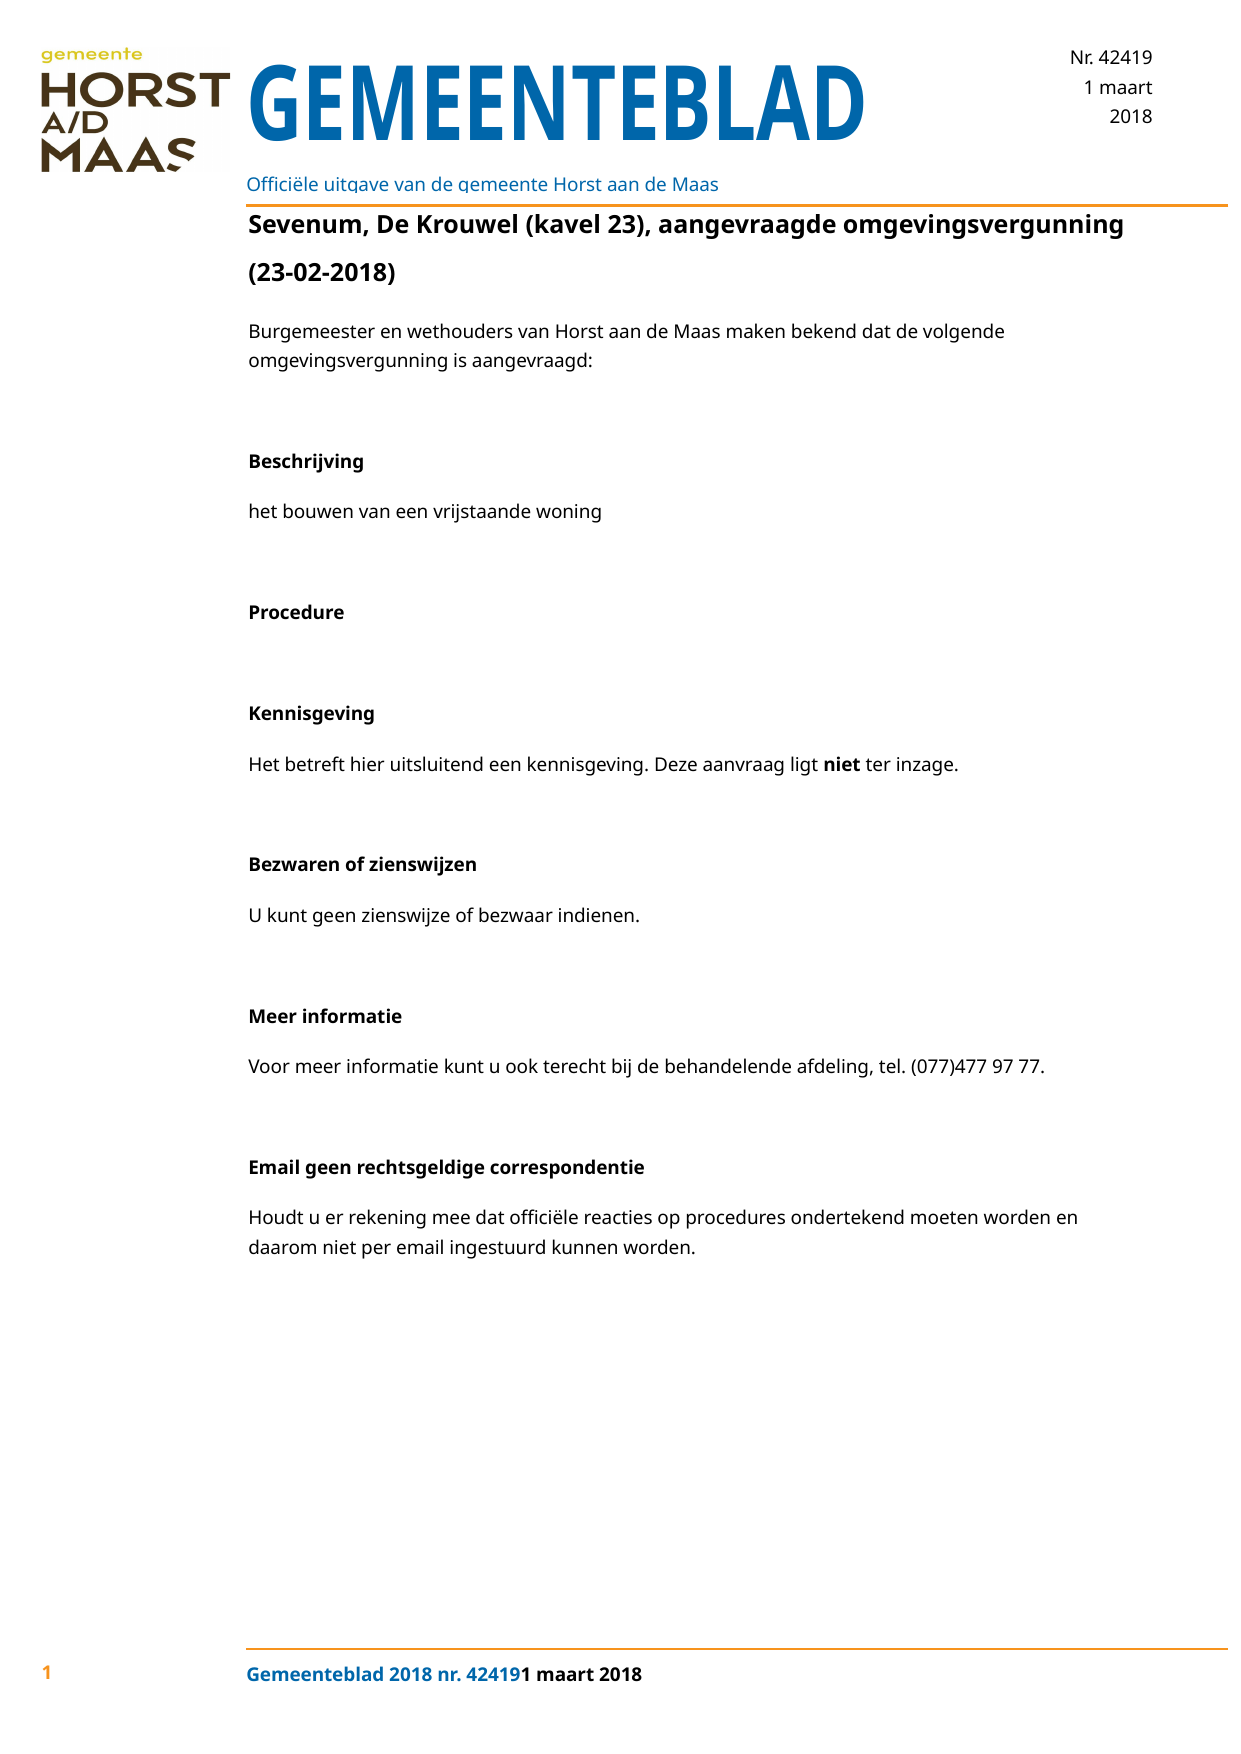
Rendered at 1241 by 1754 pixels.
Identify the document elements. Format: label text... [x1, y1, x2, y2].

text Houdt u er rekening mee dat officiële reacties op procedures ondertekend moeten worden en daarom niet per email ingestuurd kunnen worden. [248, 1204, 1152, 1260]
text Voor meer informatie kunt u ook terecht bij de behandelende afdeling, tel. (077)477 97 77. [248, 1053, 1152, 1079]
text Kennisgeving [248, 700, 1152, 726]
text Meer informatie [248, 1003, 1152, 1029]
text U kunt geen zienswijze of bezwaar indienen. [248, 902, 1152, 928]
text Bezwaren of zienswijzen [248, 852, 1152, 877]
text Sevenum, De Krouwel (kavel 23), aangevraagde omgevingsvergunning (23-02-2018) [248, 207, 1152, 288]
text Email geen rechtsgeldige correspondentie [248, 1154, 1152, 1180]
text Het betreft hier uitsluitend een kennisgeving. Deze aanvraag ligt niet ter inzage. [248, 751, 1152, 777]
text Procedure [248, 599, 1152, 625]
text het bouwen van een vrijstaande woning [248, 499, 1152, 524]
picture [41, 47, 231, 172]
text Burgemeester en wethouders van Horst aan de Maas maken bekend dat de volgende omgevingsvergunning is aangevraagd: [248, 318, 1152, 373]
text Beschrijving [248, 448, 1152, 474]
